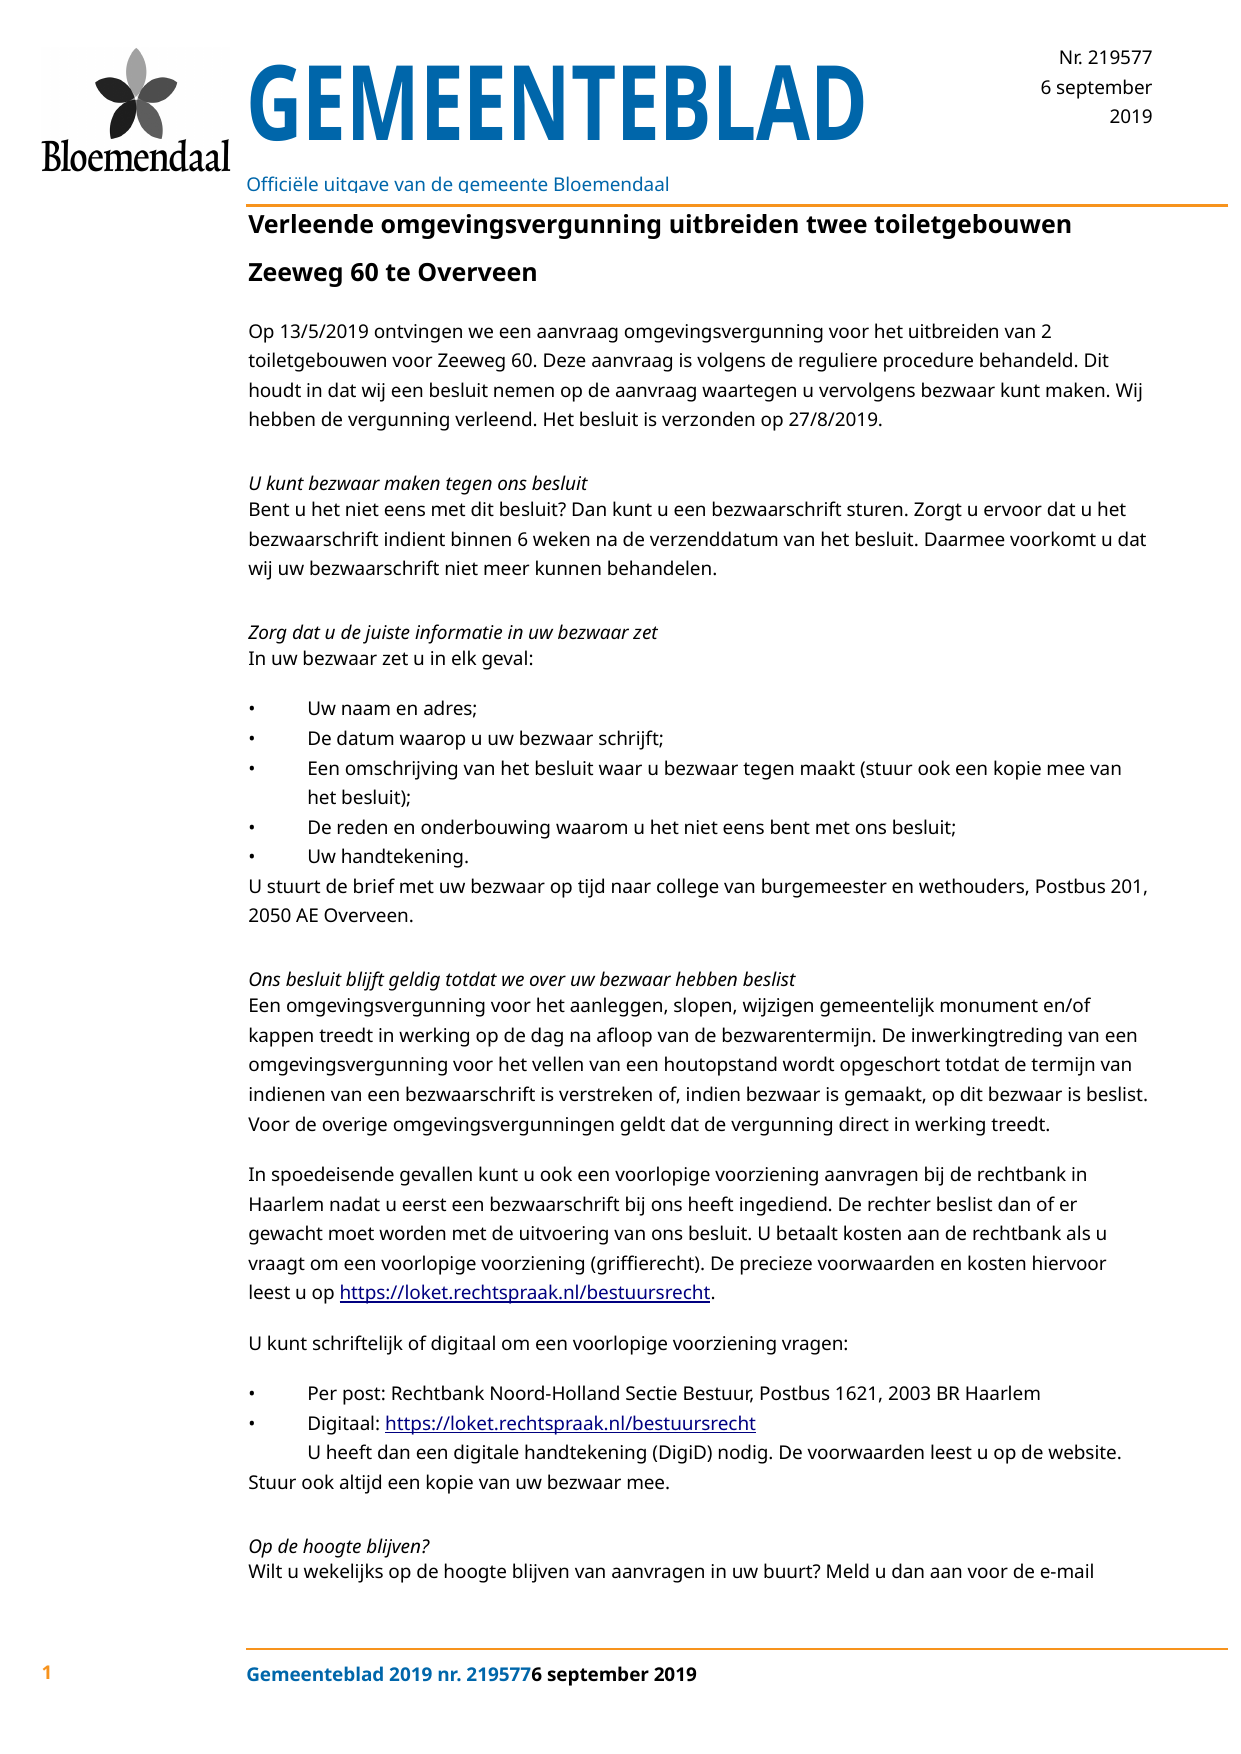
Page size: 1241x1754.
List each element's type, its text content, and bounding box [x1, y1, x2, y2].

list Een omschrijving van het besluit waar u bezwaar tegen maakt (stuur ook een kopie mee van het besluit); [248, 755, 1152, 810]
text Stuur ook altijd een kopie van uw bezwaar mee. [248, 1469, 1152, 1495]
text In uw bezwaar zet u in elk geval: [248, 645, 1152, 671]
text Verleende omgevingsvergunning uitbreiden twee toiletgebouwen Zeeweg 60 te Overveen [248, 207, 1152, 288]
text Een omgevingsvergunning voor het aanleggen, slopen, wijzigen gemeentelijk monument en/of kappen treedt in werking op de dag na afloop van de bezwarentermijn. De inwerkingtreding van een omgevingsvergunning voor het vellen van een houtopstand wordt opgeschort totdat de termijn van indienen van een bezwaarschrift is verstreken of, indien bezwaar is gemaakt, op dit bezwaar is beslist. Voor de overige omgevingsvergunningen geldt dat de vergunning direct in werking treedt. [248, 992, 1152, 1136]
text Wilt u wekelijks op de hoogte blijven van aanvragen in uw buurt? Meld u dan aan voor de e-mail [248, 1559, 1152, 1584]
text Bent u het niet eens met dit besluit? Dan kunt u een bezwaarschrift sturen. Zorgt u ervoor dat u het bezwaarschrift indient binnen 6 weken na de verzenddatum van het besluit. Daarmee voorkomt u dat wij uw bezwaarschrift niet meer kunnen behandelen. [248, 496, 1152, 581]
picture [41, 47, 231, 172]
list Per post: Rechtbank Noord-Holland Sectie Bestuur, Postbus 1621, 2003 BR Haarlem [248, 1380, 1152, 1406]
text Op 13/5/2019 ontvingen we een aanvraag omgevingsvergunning voor het uitbreiden van 2 toiletgebouwen voor Zeeweg 60. Deze aanvraag is volgens de reguliere procedure behandeld. Dit houdt in dat wij een besluit nemen op de aanvraag waartegen u vervolgens bezwaar kunt maken. Wij hebben de vergunning verleend. Het besluit is verzonden op 27/8/2019. [248, 318, 1152, 432]
text U kunt schriftelijk of digitaal om een voorlopige voorziening vragen: [248, 1330, 1152, 1356]
text Zorg dat u de juiste informatie in uw bezwaar zet [248, 619, 1152, 645]
list Uw naam en adres; [248, 696, 1152, 721]
list U heeft dan een digitale handtekening (DigiD) nodig. De voorwaarden leest u op de website. [248, 1439, 1152, 1465]
list Digitaal: https://loket.rechtspraak.nl/bestuursrecht [248, 1410, 1152, 1436]
text U stuurt de brief met uw bezwaar op tijd naar college van burgemeester en wethouders, Postbus 201, 2050 AE Overveen. [248, 873, 1152, 928]
text In spoedeisende gevallen kunt u ook een voorlopige voorziening aanvragen bij de rechtbank in Haarlem nadat u eerst een bezwaarschrift bij ons heeft ingediend. De rechter beslist dan of er gewacht moet worden met de uitvoering van ons besluit. U betaalt kosten aan de rechtbank als u vraagt om een voorlopige voorziening (griffierecht). De precieze voorwaarden en kosten hiervoor leest u op https://loket.rechtspraak.nl/bestuursrecht. [248, 1161, 1152, 1305]
text Ons besluit blijft geldig totdat we over uw bezwaar hebben beslist [248, 967, 1152, 992]
list Uw handtekening. [248, 843, 1152, 869]
list De datum waarop u uw bezwaar schrijft; [248, 725, 1152, 751]
text U kunt bezwaar maken tegen ons besluit [248, 471, 1152, 496]
list De reden en onderbouwing waarom u het niet eens bent met ons besluit; [248, 814, 1152, 840]
text Op de hoogte blijven? [248, 1533, 1152, 1559]
